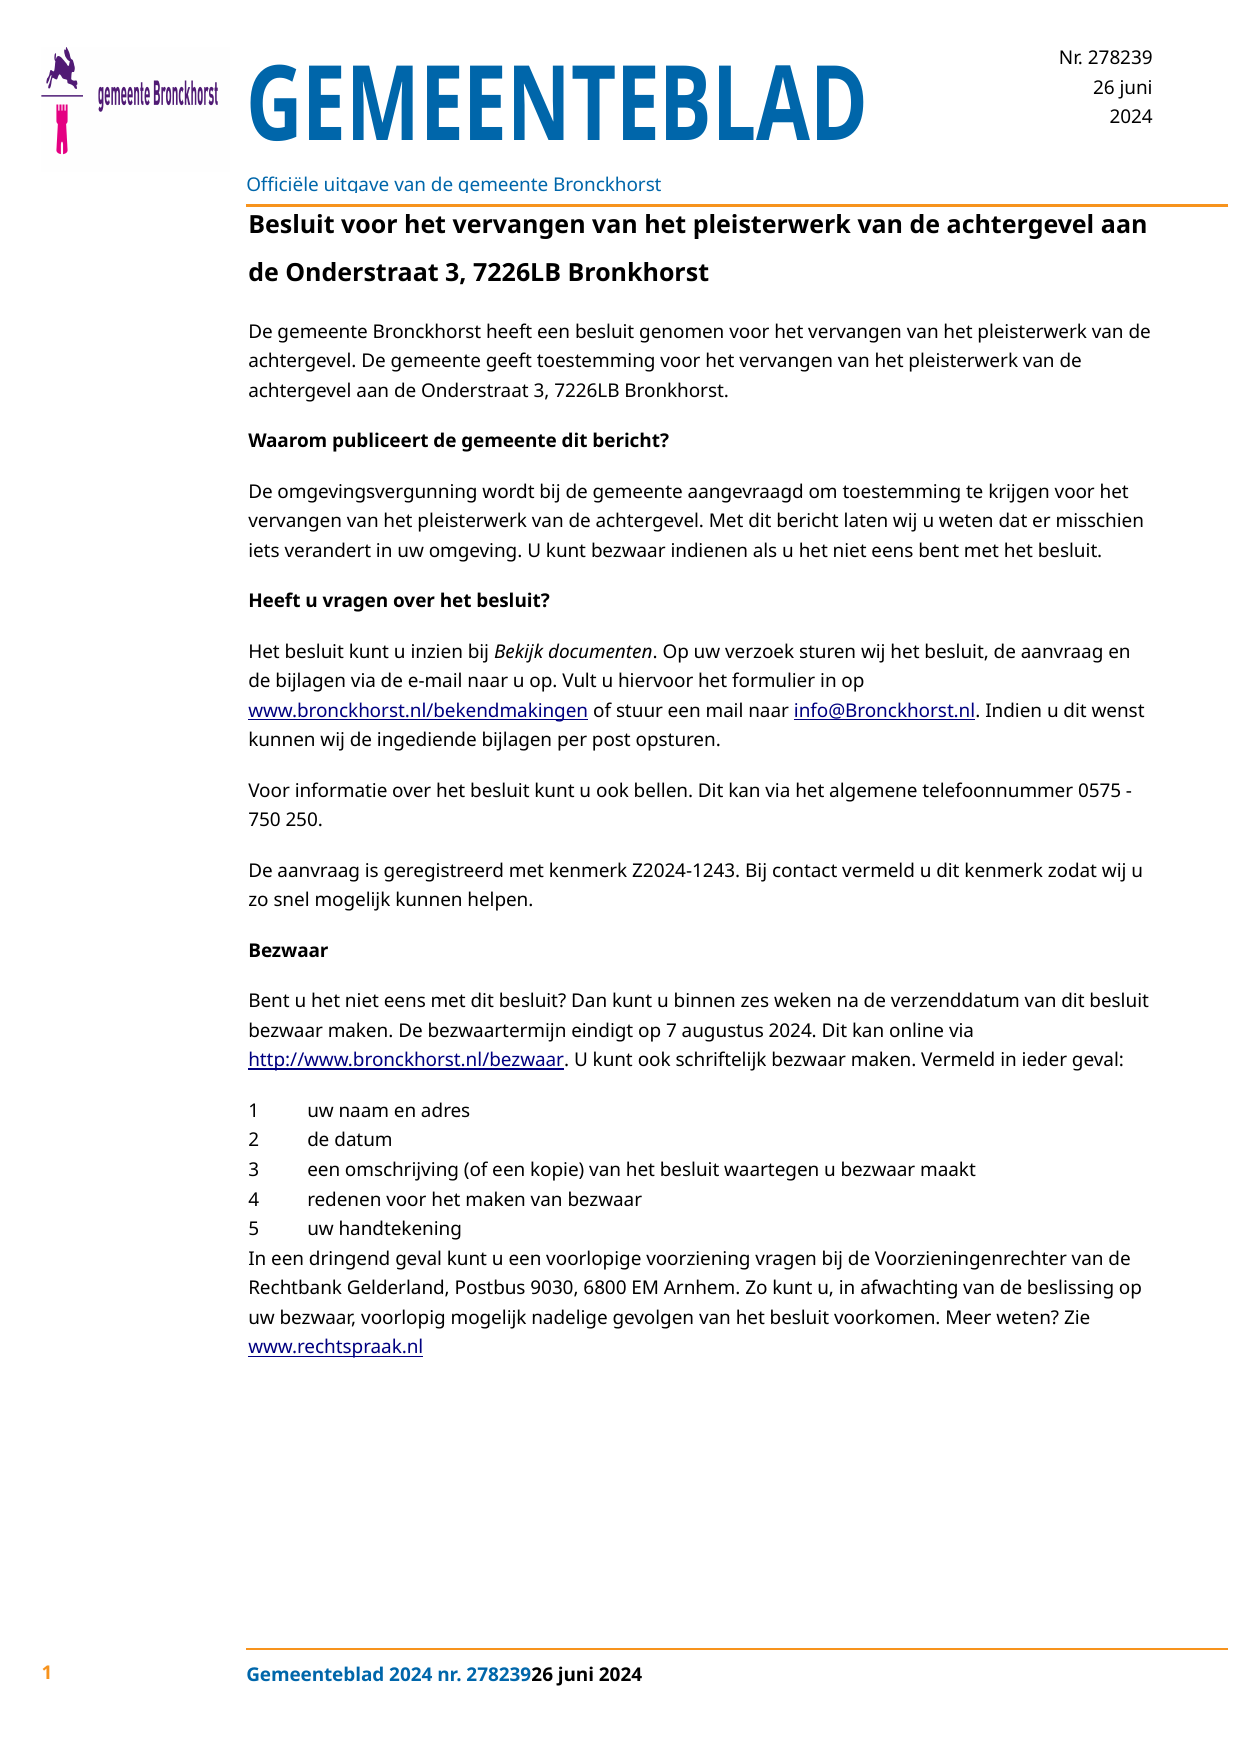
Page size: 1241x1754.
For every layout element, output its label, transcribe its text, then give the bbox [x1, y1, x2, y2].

text Bent u het niet eens met dit besluit? Dan kunt u binnen zes weken na de verzenddatum van dit besluit bezwaar maken. De bezwaartermijn eindigt op 7 augustus 2024. Dit kan online via http://www.bronckhorst.nl/bezwaar. U kunt ook schriftelijk bezwaar maken. Vermeld in ieder geval: [248, 987, 1152, 1072]
text Voor informatie over het besluit kunt u ook bellen. Dit kan via het algemene telefoonnummer 0575 - 750 250. [248, 777, 1152, 832]
text Heeft u vragen over het besluit? [248, 587, 1152, 613]
text De omgevingsvergunning wordt bij de gemeente aangevraagd om toestemming te krijgen voor het vervangen van het pleisterwerk van de achtergevel. Met dit bericht laten wij u weten dat er misschien iets verandert in uw omgeving. U kunt bezwaar indienen als u het niet eens bent met het besluit. [248, 478, 1152, 563]
list de datum [248, 1127, 1152, 1152]
list een omschrijving (of een kopie) van het besluit waartegen u bezwaar maakt [248, 1156, 1152, 1182]
text Waarom publiceert de gemeente dit bericht? [248, 427, 1152, 453]
text De aanvraag is geregistreerd met kenmerk Z2024-1243. Bij contact vermeld u dit kenmerk zodat wij u zo snel mogelijk kunnen helpen. [248, 857, 1152, 912]
list redenen voor het maken van bezwaar [248, 1186, 1152, 1212]
text Besluit voor het vervangen van het pleisterwerk van de achtergevel aan de Onderstraat 3, 7226LB Bronkhorst [248, 207, 1152, 288]
text In een dringend geval kunt u een voorlopige voorziening vragen bij de Voorzieningenrechter van de Rechtbank Gelderland, Postbus 9030, 6800 EM Arnhem. Zo kunt u, in afwachting van de beslissing op uw bezwaar, voorlopig mogelijk nadelige gevolgen van het besluit voorkomen. Meer weten? Zie www.rechtspraak.nl [248, 1245, 1152, 1359]
list uw naam en adres [248, 1097, 1152, 1123]
picture [41, 47, 231, 172]
text De gemeente Bronckhorst heeft een besluit genomen voor het vervangen van het pleisterwerk van de achtergevel. De gemeente geeft toestemming voor het vervangen van het pleisterwerk van de achtergevel aan de Onderstraat 3, 7226LB Bronkhorst. [248, 318, 1152, 403]
text Het besluit kunt u inzien bij Bekijk documenten. Op uw verzoek sturen wij het besluit, de aanvraag en de bijlagen via de e-mail naar u op. Vult u hiervoor het formulier in op www.bronckhorst.nl/bekendmakingen of stuur een mail naar info@Bronckhorst.nl. Indien u dit wenst kunnen wij de ingediende bijlagen per post opsturen. [248, 638, 1152, 752]
list uw handtekening [248, 1215, 1152, 1241]
text Bezwaar [248, 937, 1152, 963]
